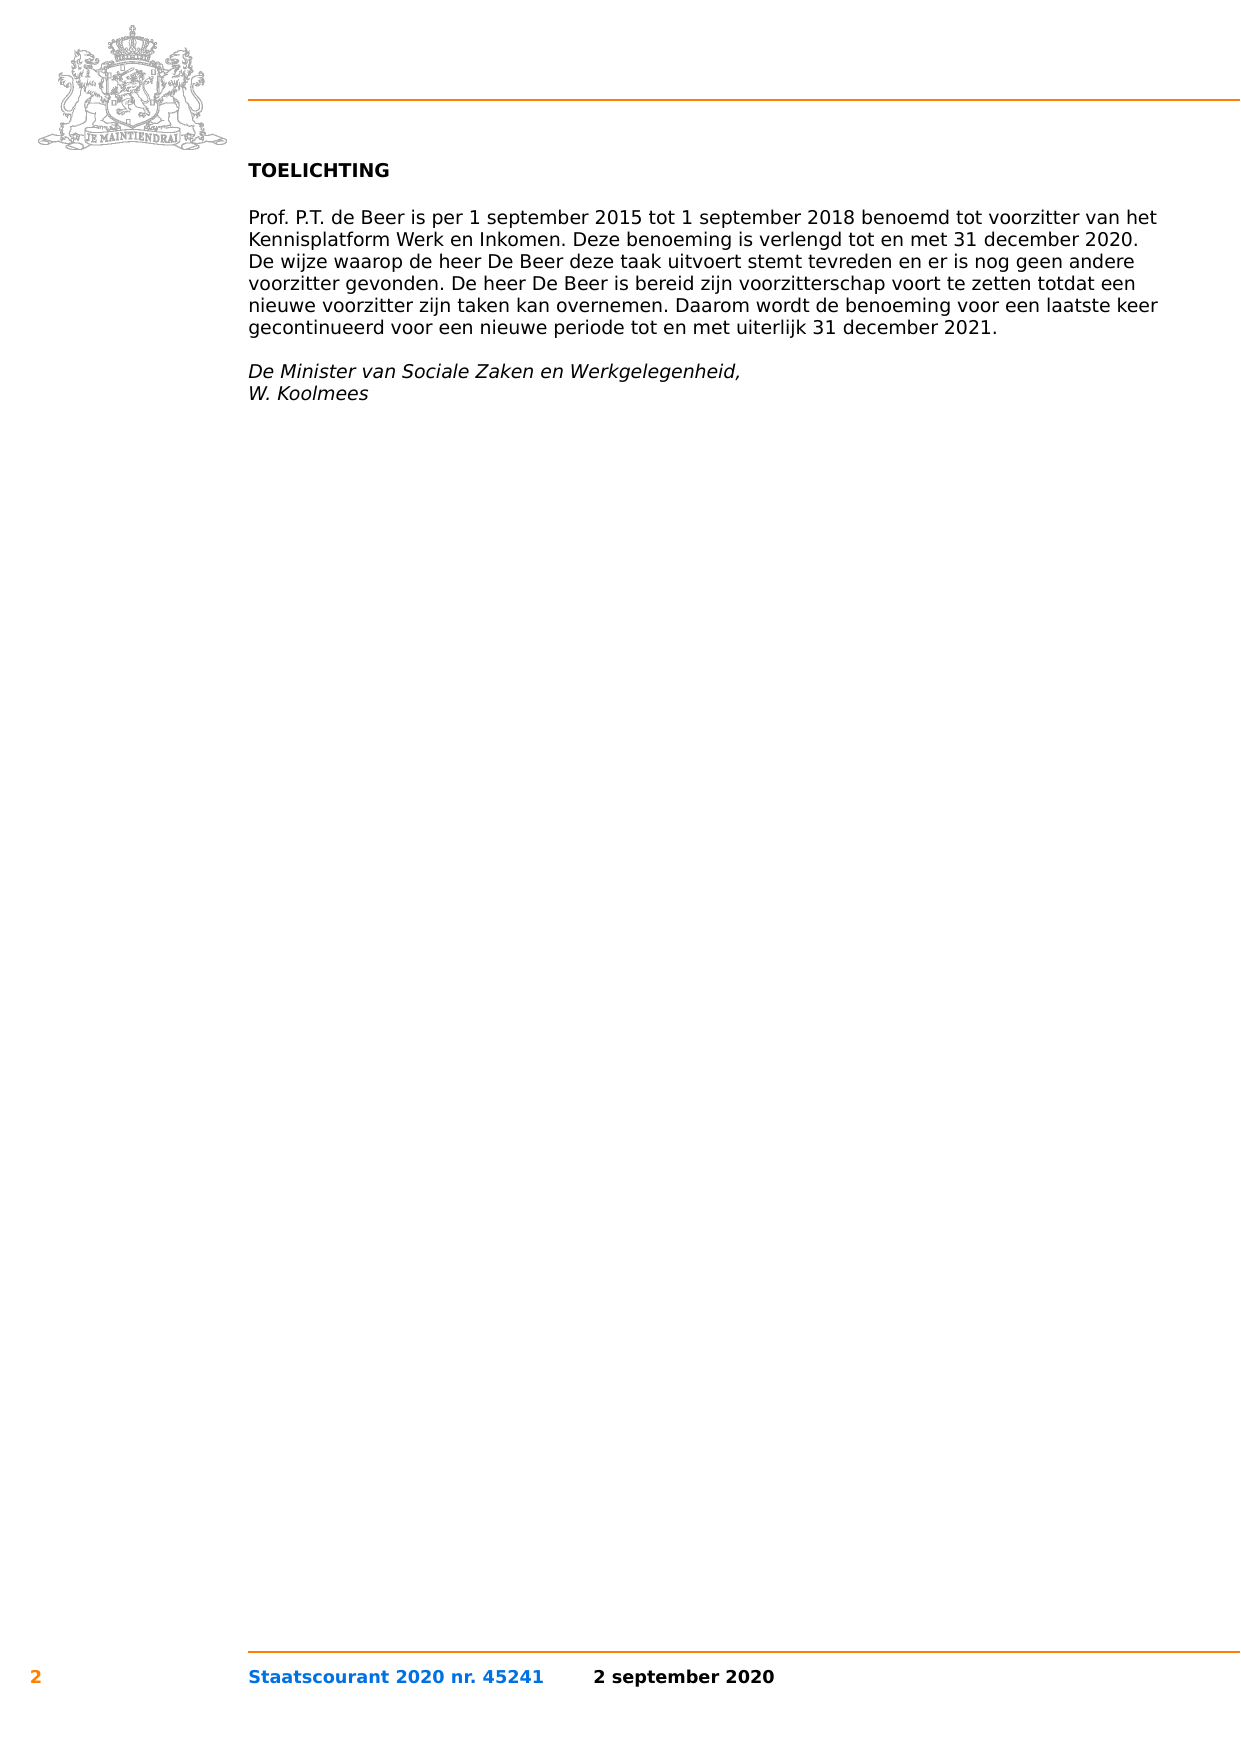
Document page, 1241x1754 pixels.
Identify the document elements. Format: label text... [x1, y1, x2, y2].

text De Minister van Sociale Zaken en Werkgelegenheid, W. Koolmees [248, 361, 1163, 404]
text Prof. P.T. de Beer is per 1 september 2015 tot 1 september 2018 benoemd tot voorzitter van het Kennisplatform Werk en Inkomen. Deze benoeming is verlengd tot en met 31 december 2020. De wijze waarop de heer De Beer deze taak uitvoert stemt tevreden en er is nog geen andere voorzitter gevonden. De heer De Beer is bereid zijn voorzitterschap voort te zetten totdat een nieuwe voorzitter zijn taken kan overnemen. Daarom wordt de benoeming voor een laatste keer gecontinueerd voor een nieuwe periode tot en met uiterlijk 31 december 2021. [248, 207, 1163, 339]
picture [38, 25, 227, 150]
subtitle TOELICHTING [248, 160, 1163, 182]
